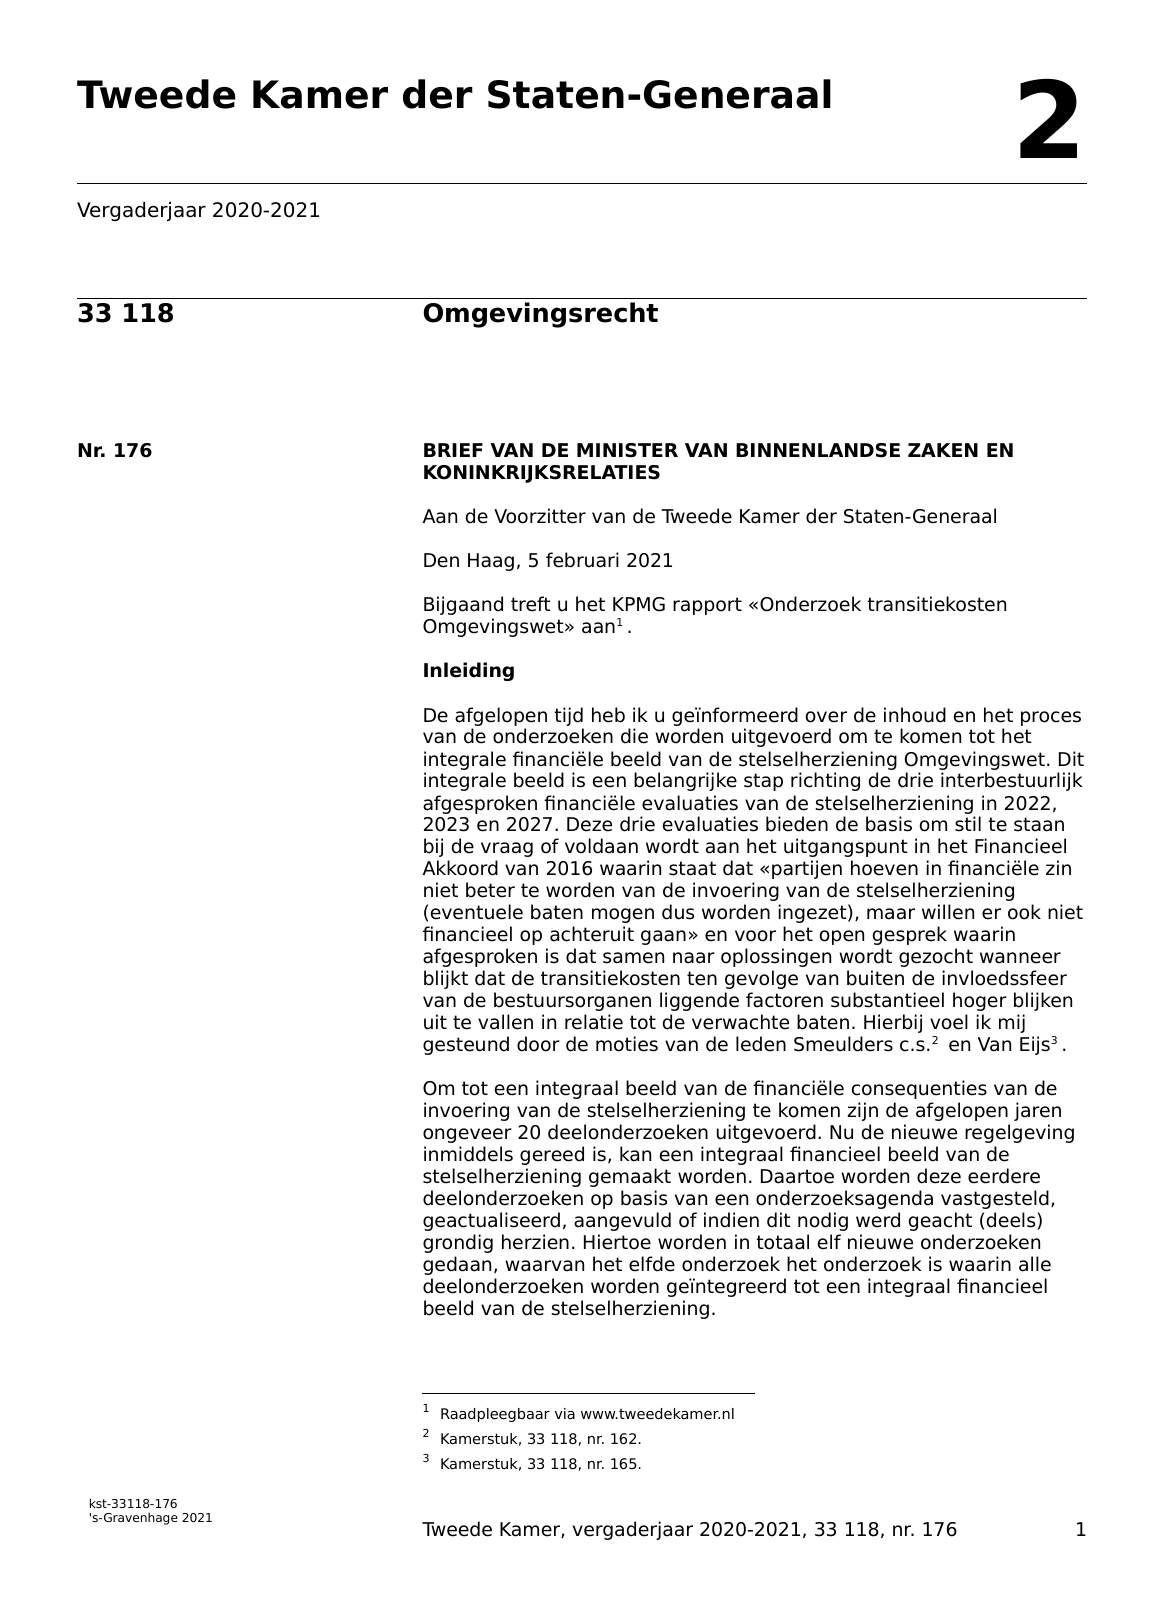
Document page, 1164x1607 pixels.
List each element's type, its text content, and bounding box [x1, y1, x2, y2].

text Aan de Voorzitter van de Tweede Kamer der Staten-Generaal [422, 506, 1087, 528]
text De afgelopen tijd heb ik u geïnformeerd over de inhoud en het proces van de onderzoeken die worden uitgevoerd om te komen tot het integrale financiële beeld van de stelselherziening Omgevingswet. Dit integrale beeld is een belangrijke stap richting de drie interbestuurlijk afgesproken financiële evaluaties van de stelselherziening in 2022, 2023 en 2027. Deze drie evaluaties bieden de basis om stil te staan bij de vraag of voldaan wordt aan het uitgangspunt in het Financieel Akkoord van 2016 waarin staat dat «partijen hoeven in financiële zin niet beter te worden van de invoering van de stelselherziening (eventuele baten mogen dus worden ingezet), maar willen er ook niet financieel op achteruit gaan» en voor het open gesprek waarin afgesproken is dat samen naar oplossingen wordt gezocht wanneer blijkt dat de transitiekosten ten gevolge van buiten de invloedssfeer van de bestuursorganen liggende factoren substantieel hoger blijken uit te vallen in relatie tot de verwachte baten. Hierbij voel ik mij gesteund door de moties van de leden Smeulders c.s. en Van Eijs. [422, 704, 1087, 1056]
text Raadpleegbaar via www.tweedekamer.nl [422, 1402, 1087, 1424]
table_header 2 [886, 59, 1087, 183]
text Den Haag, 5 februari 2021 [422, 550, 1087, 572]
text 's-Gravenhage 2021 [88, 1511, 323, 1525]
text Bijgaand treft u het KPMG rapport «Onderzoek transitiekosten Omgevingswet» aan. [422, 594, 1087, 638]
text Kamerstuk, 33 118, nr. 165. [422, 1452, 1087, 1474]
text Kamerstuk, 33 118, nr. 162. [422, 1427, 1087, 1449]
subtitle Nr. 176 BRIEF VAN DE MINISTER VAN BINNENLANDSE ZAKEN EN KONINKRIJKSRELATIES [77, 440, 1087, 484]
text kst-33118-176 [88, 1497, 323, 1511]
subtitle Inleiding [422, 660, 1087, 682]
subtitle 33 118 Omgevingsrecht [77, 299, 1087, 329]
text Om tot een integraal beeld van de financiële consequenties van de invoering van de stelselherziening te komen zijn de afgelopen jaren ongeveer 20 deelonderzoeken uitgevoerd. Nu de nieuwe regelgeving inmiddels gereed is, kan een integraal financieel beeld van de stelselherziening gemaakt worden. Daartoe worden deze eerdere deelonderzoeken op basis van een onderzoeksagenda vastgesteld, geactualiseerd, aangevuld of indien dit nodig werd geacht (deels) grondig herzien. Hiertoe worden in totaal elf nieuwe onderzoeken gedaan, waarvan het elfde onderzoek het onderzoek is waarin alle deelonderzoeken worden geïntegreerd tot een integraal financieel beeld van de stelselherziening. [422, 1078, 1087, 1320]
table_header Tweede Kamer der Staten-Generaal [77, 59, 886, 183]
table_cell Vergaderjaar 2020-2021 [77, 184, 1087, 298]
